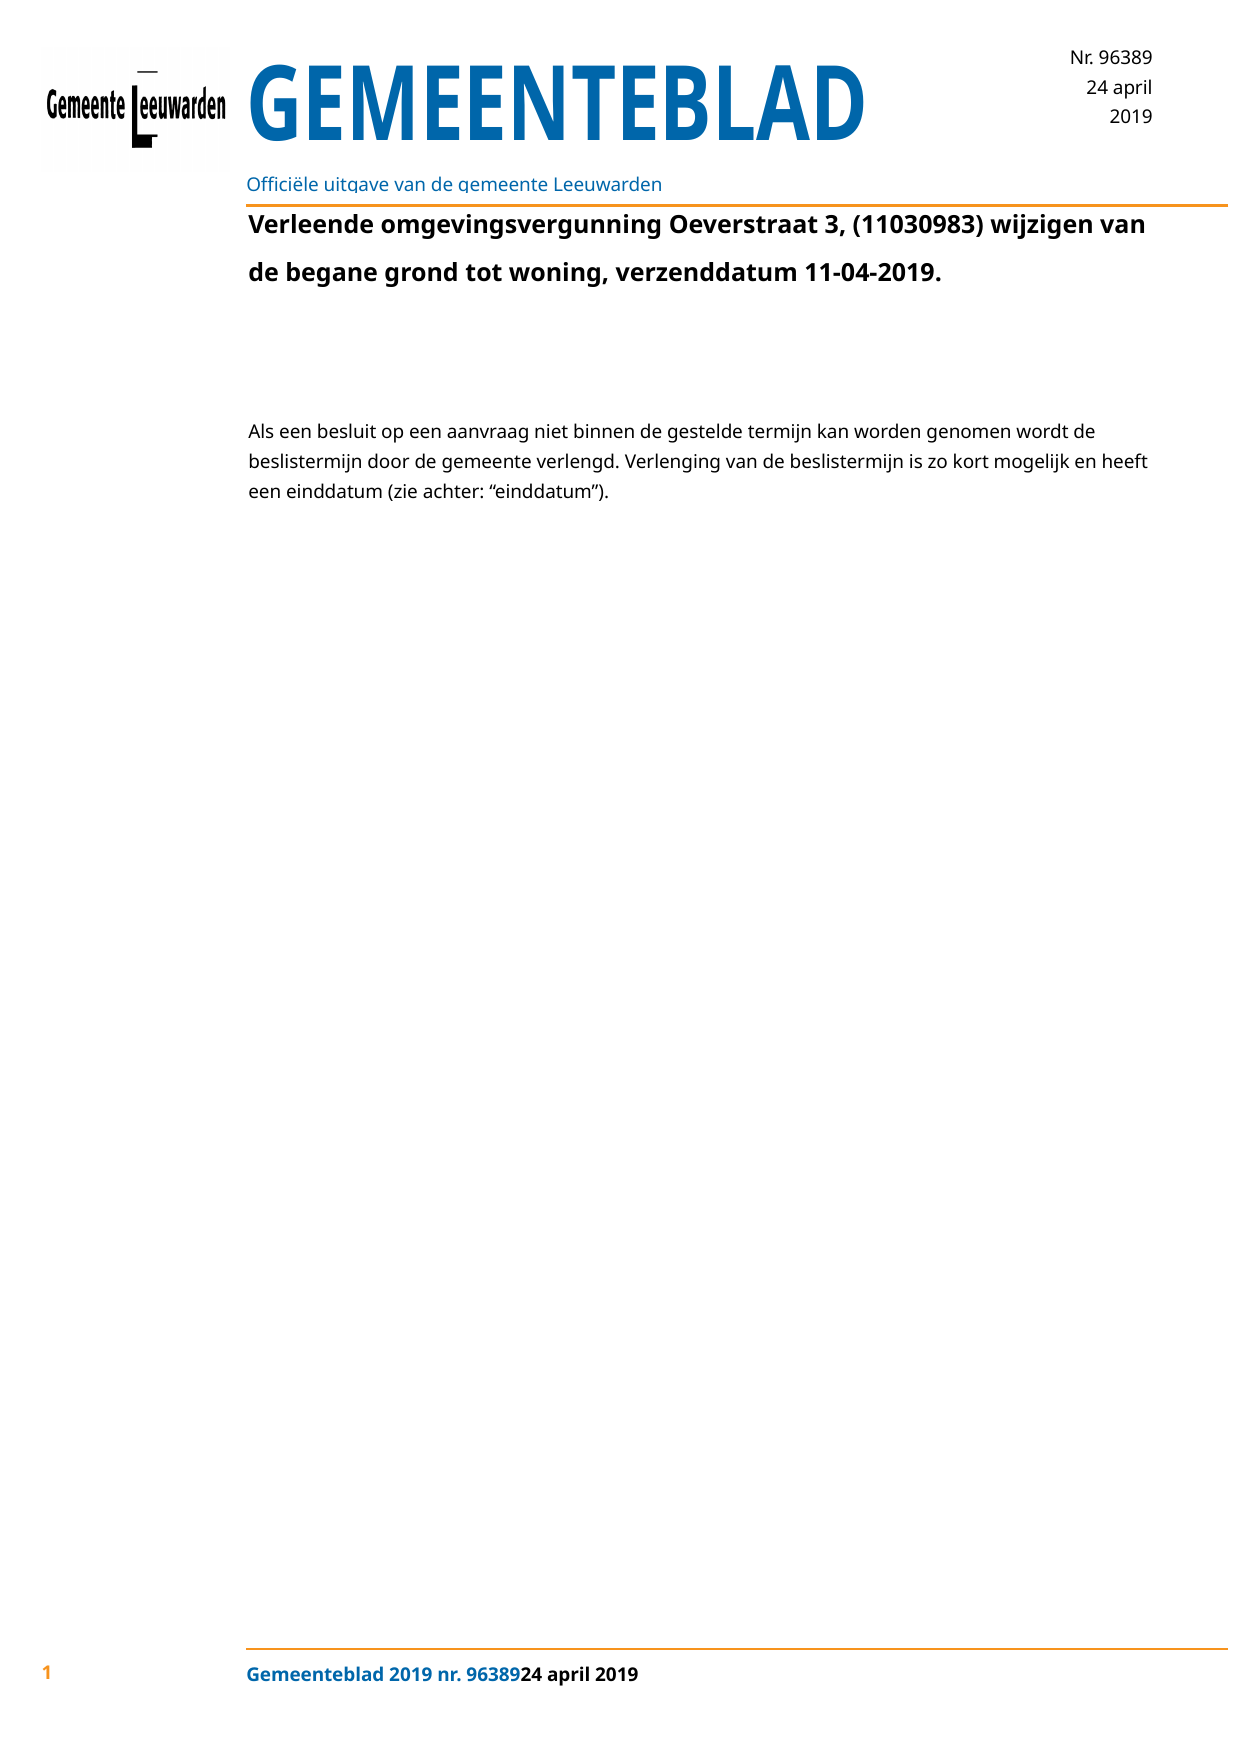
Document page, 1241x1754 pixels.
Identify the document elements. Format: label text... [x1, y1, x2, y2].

text Als een besluit op een aanvraag niet binnen de gestelde termijn kan worden genomen wordt de beslistermijn door de gemeente verlengd. Verlenging van de beslistermijn is zo kort mogelijk en heeft een einddatum (zie achter: “einddatum”). [248, 419, 1152, 504]
picture [41, 47, 231, 172]
text Verleende omgevingsvergunning Oeverstraat 3, (11030983) wijzigen van de begane grond tot woning, verzenddatum 11-04-2019. [248, 207, 1152, 288]
